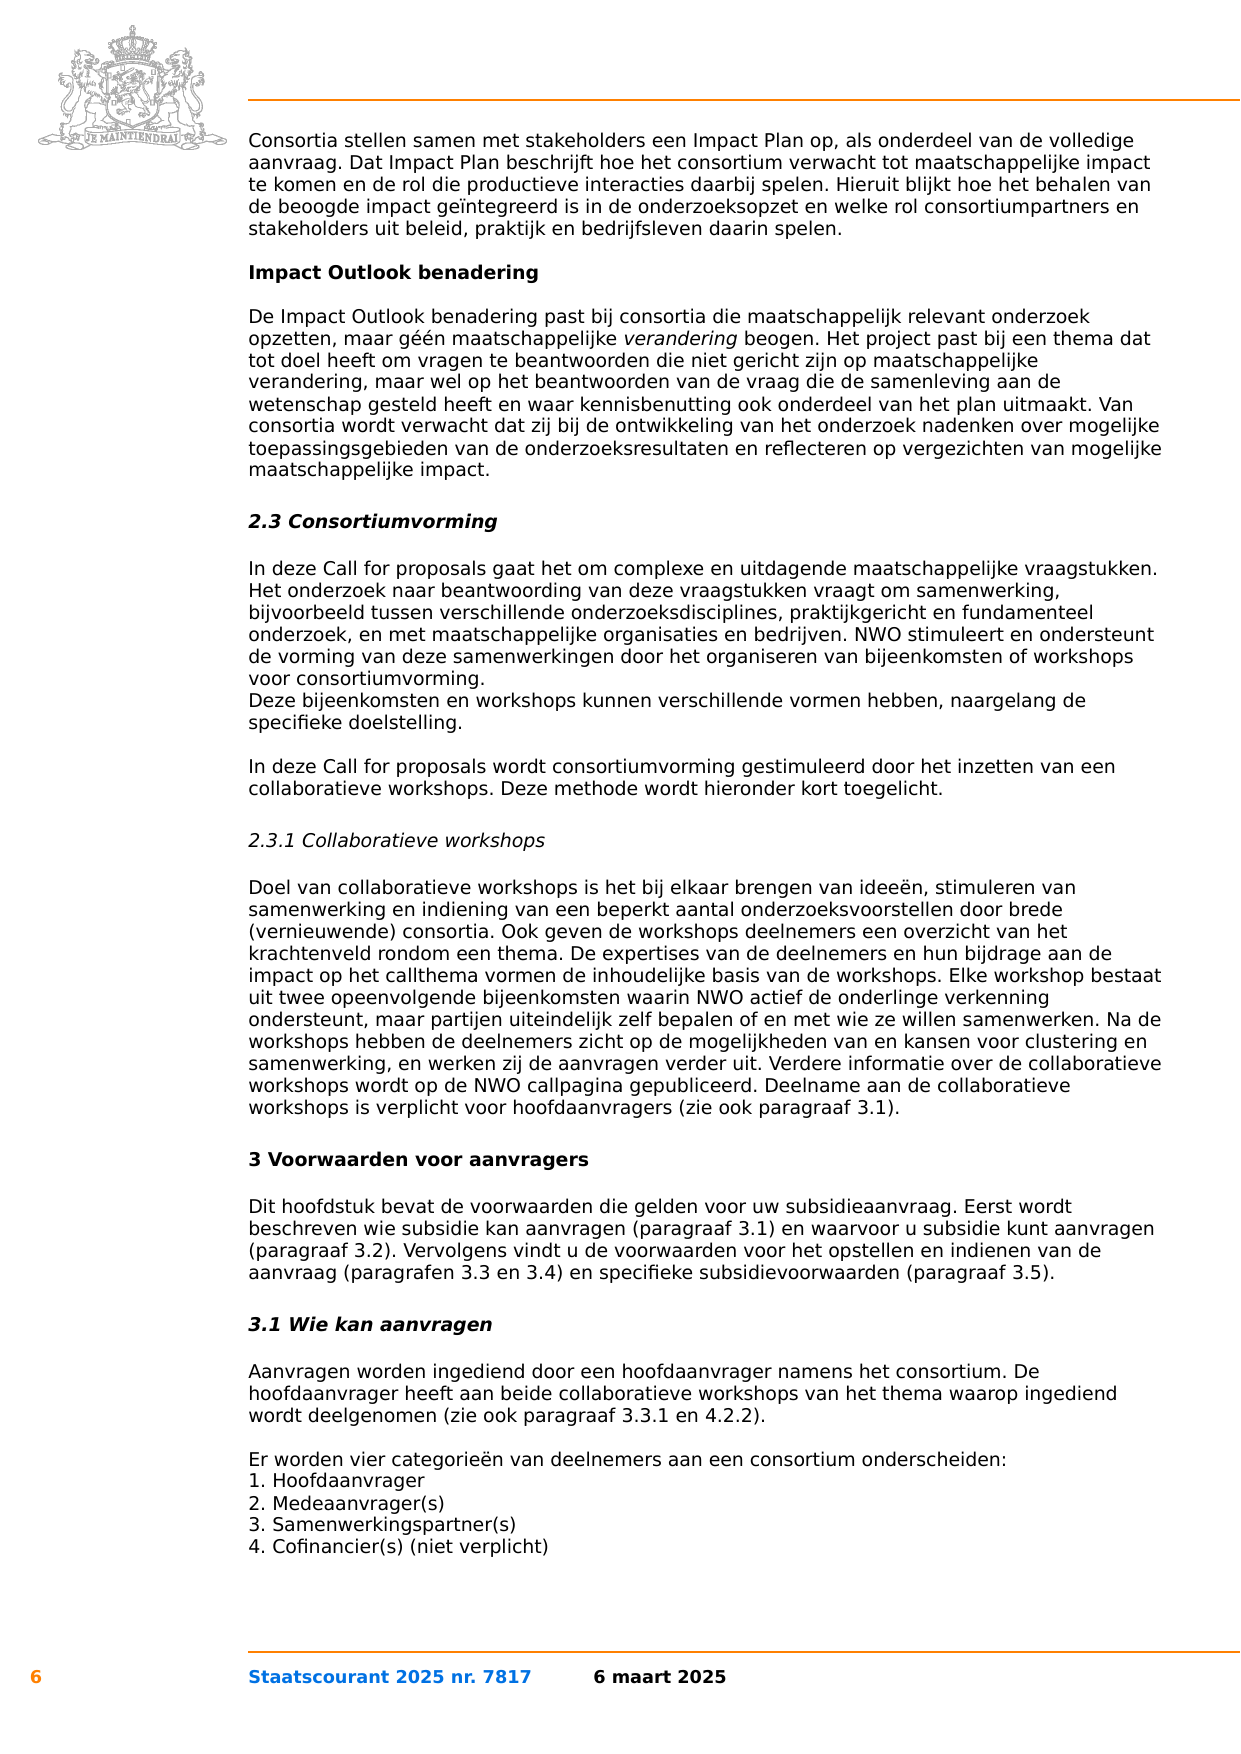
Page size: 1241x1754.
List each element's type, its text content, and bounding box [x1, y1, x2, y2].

subtitle 2.3.1 Collaboratieve workshops [248, 830, 1163, 852]
picture [38, 25, 227, 150]
text 4. Cofinancier(s) (niet verplicht) [248, 1536, 1163, 1558]
text 3. Samenwerkingspartner(s) [248, 1514, 1163, 1536]
text Er worden vier categorieën van deelnemers aan een consortium onderscheiden: [248, 1448, 1163, 1470]
text Consortia stellen samen met stakeholders een Impact Plan op, als onderdeel van de volledige aanvraag. Dat Impact Plan beschrijft hoe het consortium verwacht tot maatschappelijke impact te komen en de rol die productieve interacties daarbij spelen. Hieruit blijkt hoe het behalen van de beoogde impact geïntegreerd is in de onderzoeksopzet en welke rol consortiumpartners en stakeholders uit beleid, praktijk en bedrijfsleven daarin spelen. [248, 130, 1163, 240]
text 1. Hoofdaanvrager [248, 1470, 1163, 1492]
text Dit hoofdstuk bevat de voorwaarden die gelden voor uw subsidieaanvraag. Eerst wordt beschreven wie subsidie kan aanvragen (paragraaf 3.1) en waarvoor u subsidie kunt aanvragen (paragraaf 3.2). Vervolgens vindt u de voorwaarden voor het opstellen en indienen van de aanvraag (paragrafen 3.3 en 3.4) en specifieke subsidievoorwaarden (paragraaf 3.5). [248, 1196, 1163, 1284]
text De Impact Outlook benadering past bij consortia die maatschappelijk relevant onderzoek opzetten, maar géén maatschappelijke verandering beogen. Het project past bij een thema dat tot doel heeft om vragen te beantwoorden die niet gericht zijn op maatschappelijke verandering, maar wel op het beantwoorden van de vraag die de samenleving aan de wetenschap gesteld heeft en waar kennisbenutting ook onderdeel van het plan uitmaakt. Van consortia wordt verwacht dat zij bij de ontwikkeling van het onderzoek nadenken over mogelijke toepassingsgebieden van de onderzoeksresultaten en reflecteren op vergezichten van mogelijke maatschappelijke impact. [248, 306, 1163, 481]
text Doel van collaboratieve workshops is het bij elkaar brengen van ideeën, stimuleren van samenwerking en indiening van een beperkt aantal onderzoeksvoorstellen door brede (vernieuwende) consortia. Ook geven de workshops deelnemers een overzicht van het krachtenveld rondom een thema. De expertises van de deelnemers en hun bijdrage aan de impact op het callthema vormen de inhoudelijke basis van de workshops. Elke workshop bestaat uit twee opeenvolgende bijeenkomsten waarin NWO actief de onderlinge verkenning ondersteunt, maar partijen uiteindelijk zelf bepalen of en met wie ze willen samenwerken. Na de workshops hebben de deelnemers zicht op de mogelijkheden van en kansen voor clustering en samenwerking, en werken zij de aanvragen verder uit. Verdere informatie over de collaboratieve workshops wordt op de NWO callpagina gepubliceerd. Deelname aan de collaboratieve workshops is verplicht voor hoofdaanvragers (zie ook paragraaf 3.1). [248, 877, 1163, 1119]
subtitle 2.3 Consortiumvorming [248, 511, 1163, 533]
subtitle 3.1 Wie kan aanvragen [248, 1314, 1163, 1336]
subtitle 3 Voorwaarden voor aanvragers [248, 1149, 1163, 1171]
text Aanvragen worden ingediend door een hoofdaanvrager namens het consortium. De hoofdaanvrager heeft aan beide collaboratieve workshops van het thema waarop ingediend wordt deelgenomen (zie ook paragraaf 3.3.1 en 4.2.2). [248, 1361, 1163, 1427]
text 2. Medeaanvrager(s) [248, 1492, 1163, 1514]
subtitle Impact Outlook benadering [248, 262, 1163, 284]
text Deze bijeenkomsten en workshops kunnen verschillende vormen hebben, naargelang de specifieke doelstelling. [248, 690, 1163, 734]
text In deze Call for proposals gaat het om complexe en uitdagende maatschappelijke vraagstukken. Het onderzoek naar beantwoording van deze vraagstukken vraagt om samenwerking, bijvoorbeeld tussen verschillende onderzoeksdisciplines, praktijkgericht en fundamenteel onderzoek, en met maatschappelijke organisaties en bedrijven. NWO stimuleert en ondersteunt de vorming van deze samenwerkingen door het organiseren van bijeenkomsten of workshops voor consortiumvorming. [248, 558, 1163, 690]
text In deze Call for proposals wordt consortiumvorming gestimuleerd door het inzetten van een collaboratieve workshops. Deze methode wordt hieronder kort toegelicht. [248, 756, 1163, 800]
